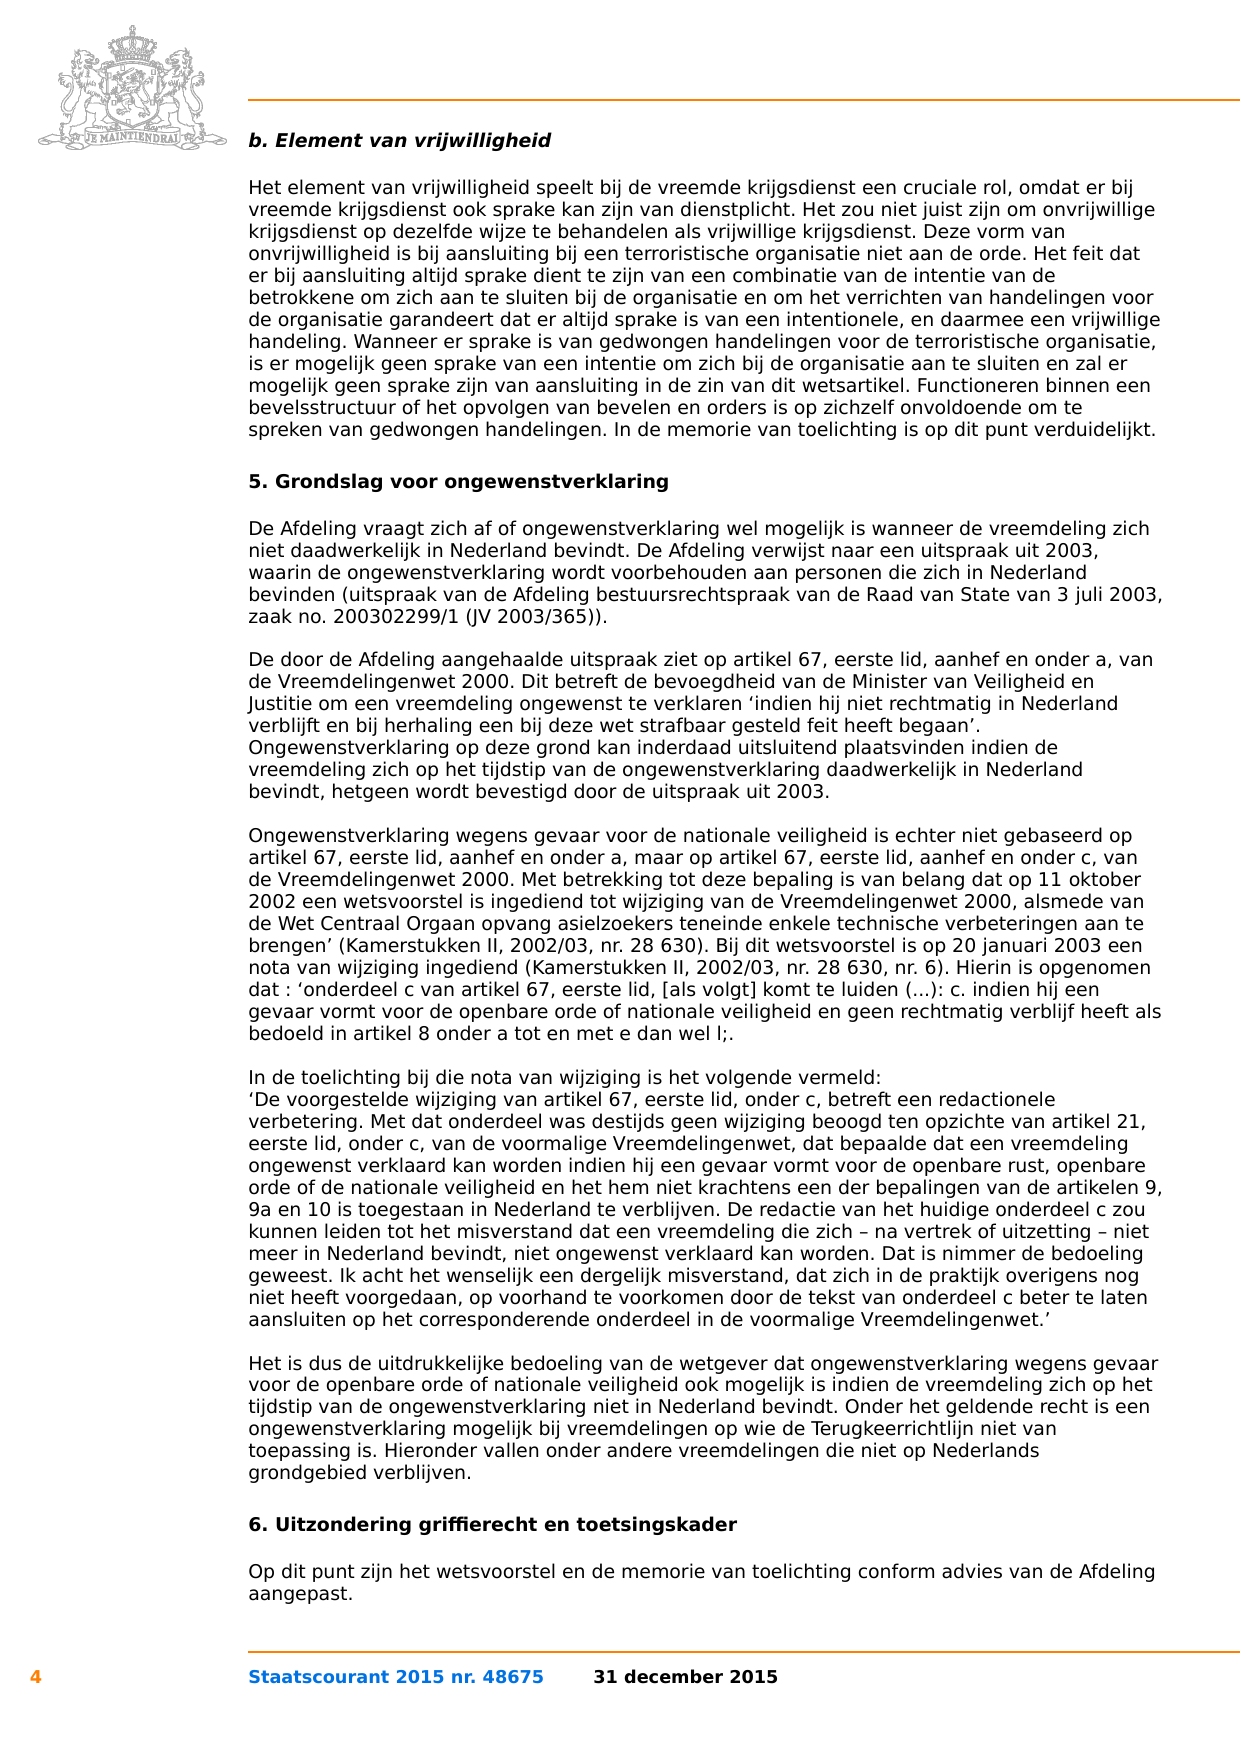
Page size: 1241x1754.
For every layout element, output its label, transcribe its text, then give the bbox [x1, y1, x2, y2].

text Op dit punt zijn het wetsvoorstel en de memorie van toelichting conform advies van de Afdeling aangepast. [248, 1561, 1163, 1605]
text De door de Afdeling aangehaalde uitspraak ziet op artikel 67, eerste lid, aanhef en onder a, van de Vreemdelingenwet 2000. Dit betreft de bevoegdheid van de Minister van Veiligheid en Justitie om een vreemdeling ongewenst te verklaren ‘indien hij niet rechtmatig in Nederland verblijft en bij herhaling een bij deze wet strafbaar gesteld feit heeft begaan’. Ongewenstverklaring op deze grond kan inderdaad uitsluitend plaatsvinden indien de vreemdeling zich op het tijdstip van de ongewenstverklaring daadwerkelijk in Nederland bevindt, hetgeen wordt bevestigd door de uitspraak uit 2003. [248, 649, 1163, 803]
subtitle 5. Grondslag voor ongewenstverklaring [248, 471, 1163, 493]
subtitle b. Element van vrijwilligheid [248, 130, 1163, 152]
text Het is dus de uitdrukkelijke bedoeling van de wetgever dat ongewenstverklaring wegens gevaar voor de openbare orde of nationale veiligheid ook mogelijk is indien de vreemdeling zich op het tijdstip van de ongewenstverklaring niet in Nederland bevindt. Onder het geldende recht is een ongewenstverklaring mogelijk bij vreemdelingen op wie de Terugkeerrichtlijn niet van toepassing is. Hieronder vallen onder andere vreemdelingen die niet op Nederlands grondgebied verblijven. [248, 1352, 1163, 1484]
text In de toelichting bij die nota van wijziging is het volgende vermeld: [248, 1067, 1163, 1089]
text Ongewenstverklaring wegens gevaar voor de nationale veiligheid is echter niet gebaseerd op artikel 67, eerste lid, aanhef en onder a, maar op artikel 67, eerste lid, aanhef en onder c, van de Vreemdelingenwet 2000. Met betrekking tot deze bepaling is van belang dat op 11 oktober 2002 een wetsvoorstel is ingediend tot wijziging van de Vreemdelingenwet 2000, alsmede van de Wet Centraal Orgaan opvang asielzoekers teneinde enkele technische verbeteringen aan te brengen’ (Kamerstukken II, 2002/03, nr. 28 630). Bij dit wetsvoorstel is op 20 januari 2003 een nota van wijziging ingediend (Kamerstukken II, 2002/03, nr. 28 630, nr. 6). Hierin is opgenomen dat : ‘onderdeel c van artikel 67, eerste lid, [als volgt] komt te luiden (...): c. indien hij een gevaar vormt voor de openbare orde of nationale veiligheid en geen rechtmatig verblijf heeft als bedoeld in artikel 8 onder a tot en met e dan wel l;. [248, 825, 1163, 1045]
subtitle 6. Uitzondering griffierecht en toetsingskader [248, 1514, 1163, 1536]
text Het element van vrijwilligheid speelt bij de vreemde krijgsdienst een cruciale rol, omdat er bij vreemde krijgsdienst ook sprake kan zijn van dienstplicht. Het zou niet juist zijn om onvrijwillige krijgsdienst op dezelfde wijze te behandelen als vrijwillige krijgsdienst. Deze vorm van onvrijwilligheid is bij aansluiting bij een terroristische organisatie niet aan de orde. Het feit dat er bij aansluiting altijd sprake dient te zijn van een combinatie van de intentie van de betrokkene om zich aan te sluiten bij de organisatie en om het verrichten van handelingen voor de organisatie garandeert dat er altijd sprake is van een intentionele, en daarmee een vrijwillige handeling. Wanneer er sprake is van gedwongen handelingen voor de terroristische organisatie, is er mogelijk geen sprake van een intentie om zich bij de organisatie aan te sluiten en zal er mogelijk geen sprake zijn van aansluiting in de zin van dit wetsartikel. Functioneren binnen een bevelsstructuur of het opvolgen van bevelen en orders is op zichzelf onvoldoende om te spreken van gedwongen handelingen. In de memorie van toelichting is op dit punt verduidelijkt. [248, 177, 1163, 441]
text ‘De voorgestelde wijziging van artikel 67, eerste lid, onder c, betreft een redactionele verbetering. Met dat onderdeel was destijds geen wijziging beoogd ten opzichte van artikel 21, eerste lid, onder c, van de voormalige Vreemdelingenwet, dat bepaalde dat een vreemdeling ongewenst verklaard kan worden indien hij een gevaar vormt voor de openbare rust, openbare orde of de nationale veiligheid en het hem niet krachtens een der bepalingen van de artikelen 9, 9a en 10 is toegestaan in Nederland te verblijven. De redactie van het huidige onderdeel c zou kunnen leiden tot het misverstand dat een vreemdeling die zich – na vertrek of uitzetting – niet meer in Nederland bevindt, niet ongewenst verklaard kan worden. Dat is nimmer de bedoeling geweest. Ik acht het wenselijk een dergelijk misverstand, dat zich in de praktijk overigens nog niet heeft voorgedaan, op voorhand te voorkomen door de tekst van onderdeel c beter te laten aansluiten op het corresponderende onderdeel in de voormalige Vreemdelingenwet.’ [248, 1089, 1163, 1331]
text De Afdeling vraagt zich af of ongewenstverklaring wel mogelijk is wanneer de vreemdeling zich niet daadwerkelijk in Nederland bevindt. De Afdeling verwijst naar een uitspraak uit 2003, waarin de ongewenstverklaring wordt voorbehouden aan personen die zich in Nederland bevinden (uitspraak van de Afdeling bestuursrechtspraak van de Raad van State van 3 juli 2003, zaak no. 200302299/1 (JV 2003/365)). [248, 518, 1163, 627]
picture [38, 25, 227, 150]
